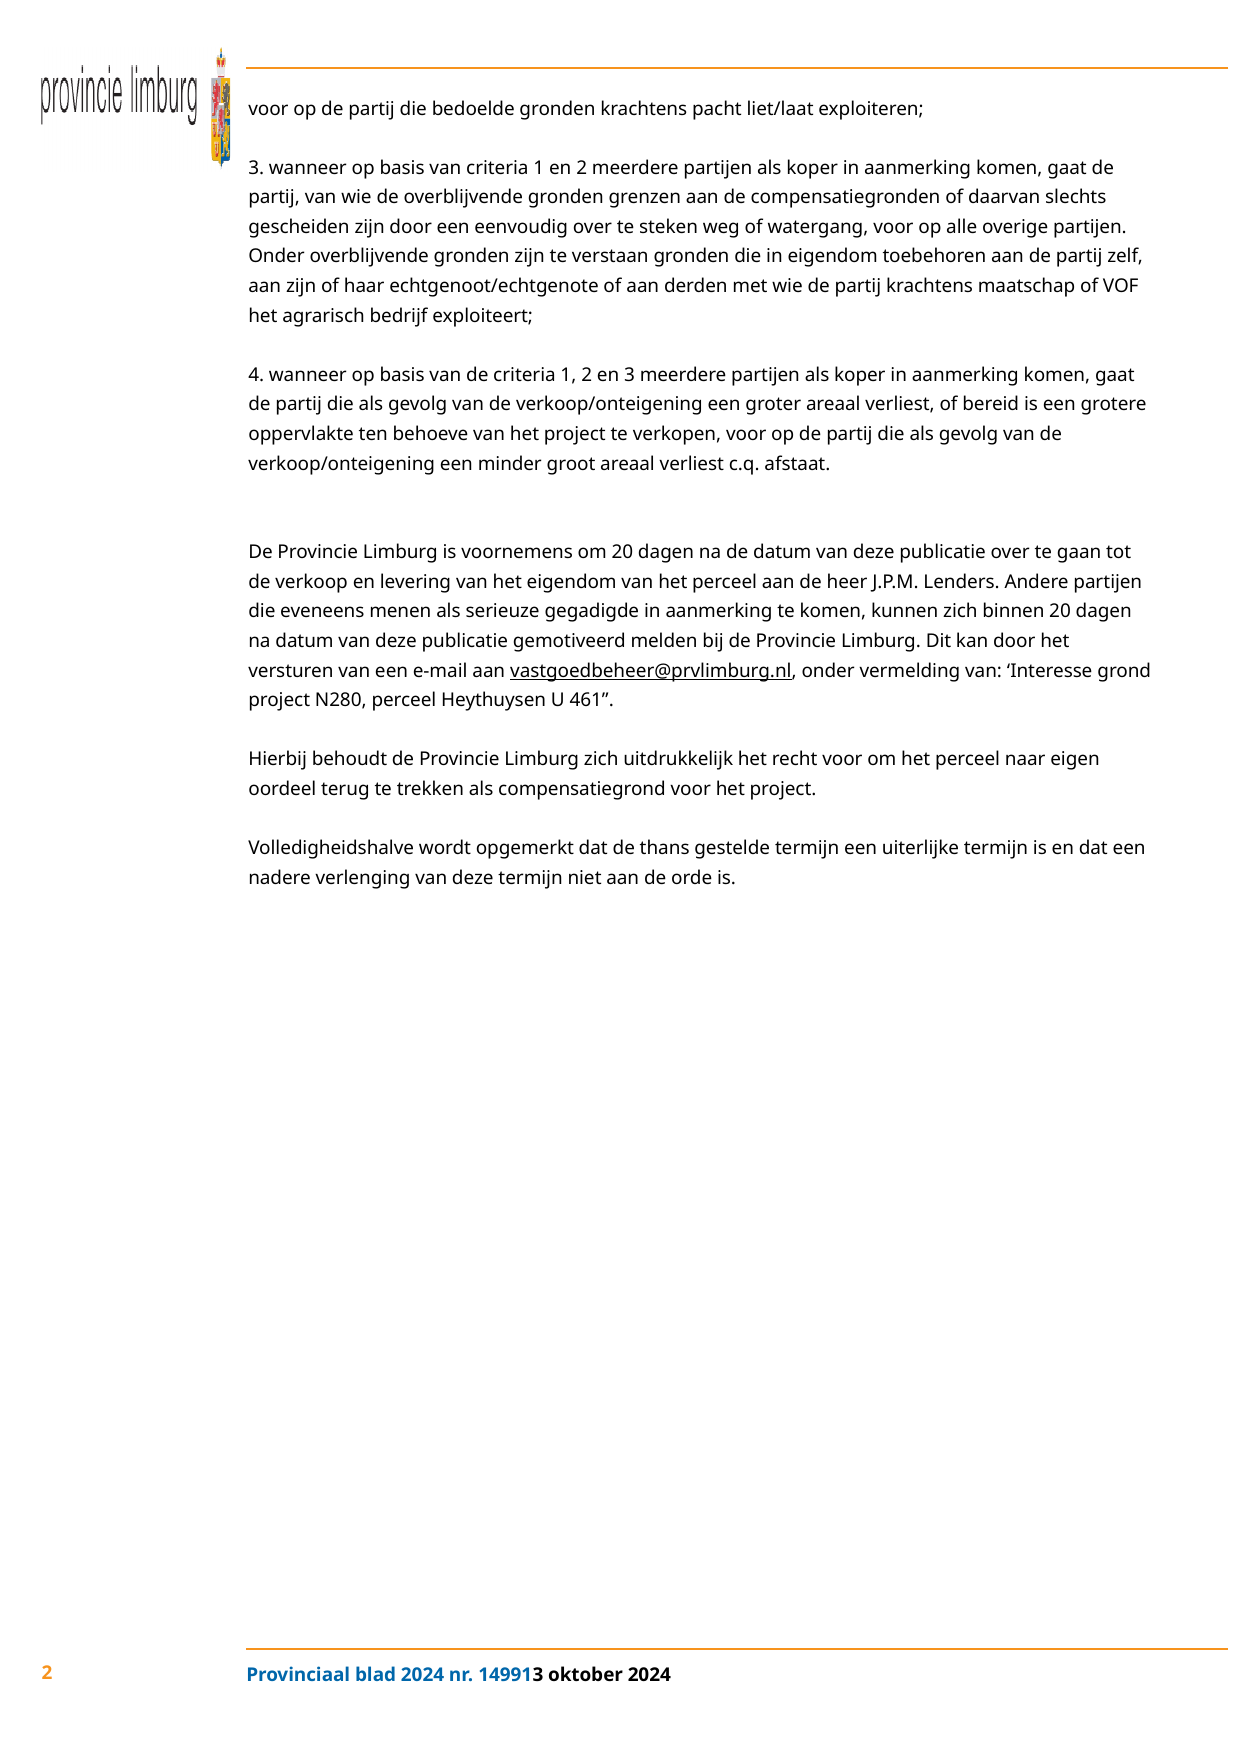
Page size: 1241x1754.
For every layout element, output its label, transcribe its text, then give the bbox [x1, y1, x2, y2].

text voor op de partij die bedoelde gronden krachtens pacht liet/laat exploiteren; [248, 95, 1152, 121]
text Onder overblijvende gronden zijn te verstaan gronden die in eigendom toebehoren aan de partij zelf, aan zijn of haar echtgenoot/echtgenote of aan derden met wie de partij krachtens maatschap of VOF het agrarisch bedrijf exploiteert; [248, 243, 1152, 328]
text 3. wanneer op basis van criteria 1 en 2 meerdere partijen als koper in aanmerking komen, gaat de partij, van wie de overblijvende gronden grenzen aan de compensatiegronden of daarvan slechts gescheiden zijn door een eenvoudig over te steken weg of watergang, voor op alle overige partijen. [248, 154, 1152, 239]
text Volledigheidshalve wordt opgemerkt dat de thans gestelde termijn een uiterlijke termijn is en dat een nadere verlenging van deze termijn niet aan de orde is. [248, 834, 1152, 890]
text 4. wanneer op basis van de criteria 1, 2 en 3 meerdere partijen als koper in aanmerking komen, gaat de partij die als gevolg van de verkoop/onteigening een groter areaal verliest, of bereid is een grotere oppervlakte ten behoeve van het project te verkopen, voor op de partij die als gevolg van de verkoop/onteigening een minder groot areaal verliest c.q. afstaat. [248, 361, 1152, 476]
text De Provincie Limburg is voornemens om 20 dagen na de datum van deze publicatie over te gaan tot de verkoop en levering van het eigendom van het perceel aan de heer J.P.M. Lenders. Andere partijen die eveneens menen als serieuze gegadigde in aanmerking te komen, kunnen zich binnen 20 dagen na datum van deze publicatie gemotiveerd melden bij de Provincie Limburg. Dit kan door het versturen van een e-mail aan vastgoedbeheer@prvlimburg.nl, onder vermelding van: ‘Interesse grond project N280, perceel Heythuysen U 461”. [248, 538, 1152, 712]
text Hierbij behoudt de Provincie Limburg zich uitdrukkelijk het recht voor om het perceel naar eigen oordeel terug te trekken als compensatiegrond voor het project. [248, 746, 1152, 801]
picture [41, 47, 231, 172]
